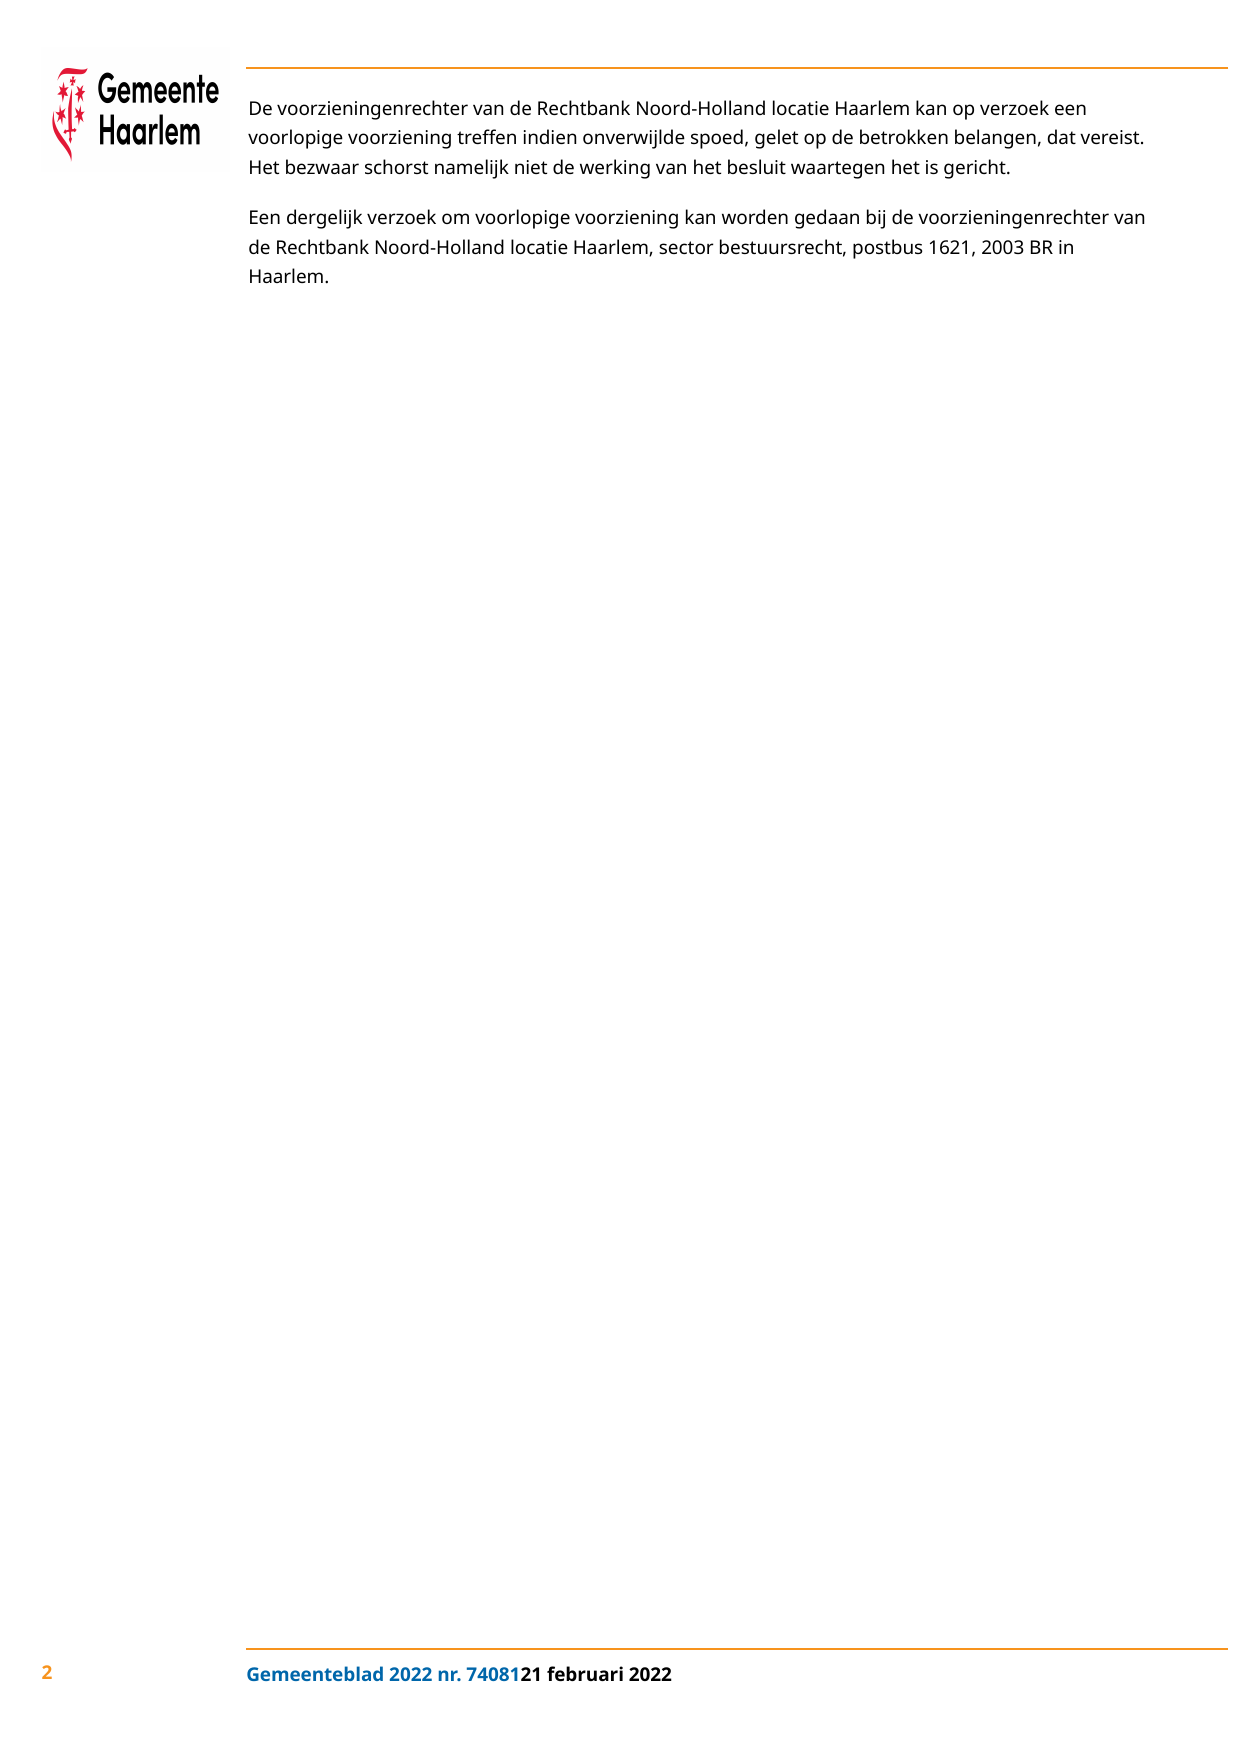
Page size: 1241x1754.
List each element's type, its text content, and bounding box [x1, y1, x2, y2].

picture [41, 47, 231, 172]
text Een dergelijk verzoek om voorlopige voorziening kan worden gedaan bij de voorzieningenrechter van de Rechtbank Noord-Holland locatie Haarlem, sector bestuursrecht, postbus 1621, 2003 BR in Haarlem. [248, 204, 1152, 289]
text De voorzieningenrechter van de Rechtbank Noord-Holland locatie Haarlem kan op verzoek een voorlopige voorziening treffen indien onverwijlde spoed, gelet op de betrokken belangen, dat vereist. Het bezwaar schorst namelijk niet de werking van het besluit waartegen het is gericht. [248, 95, 1152, 180]
